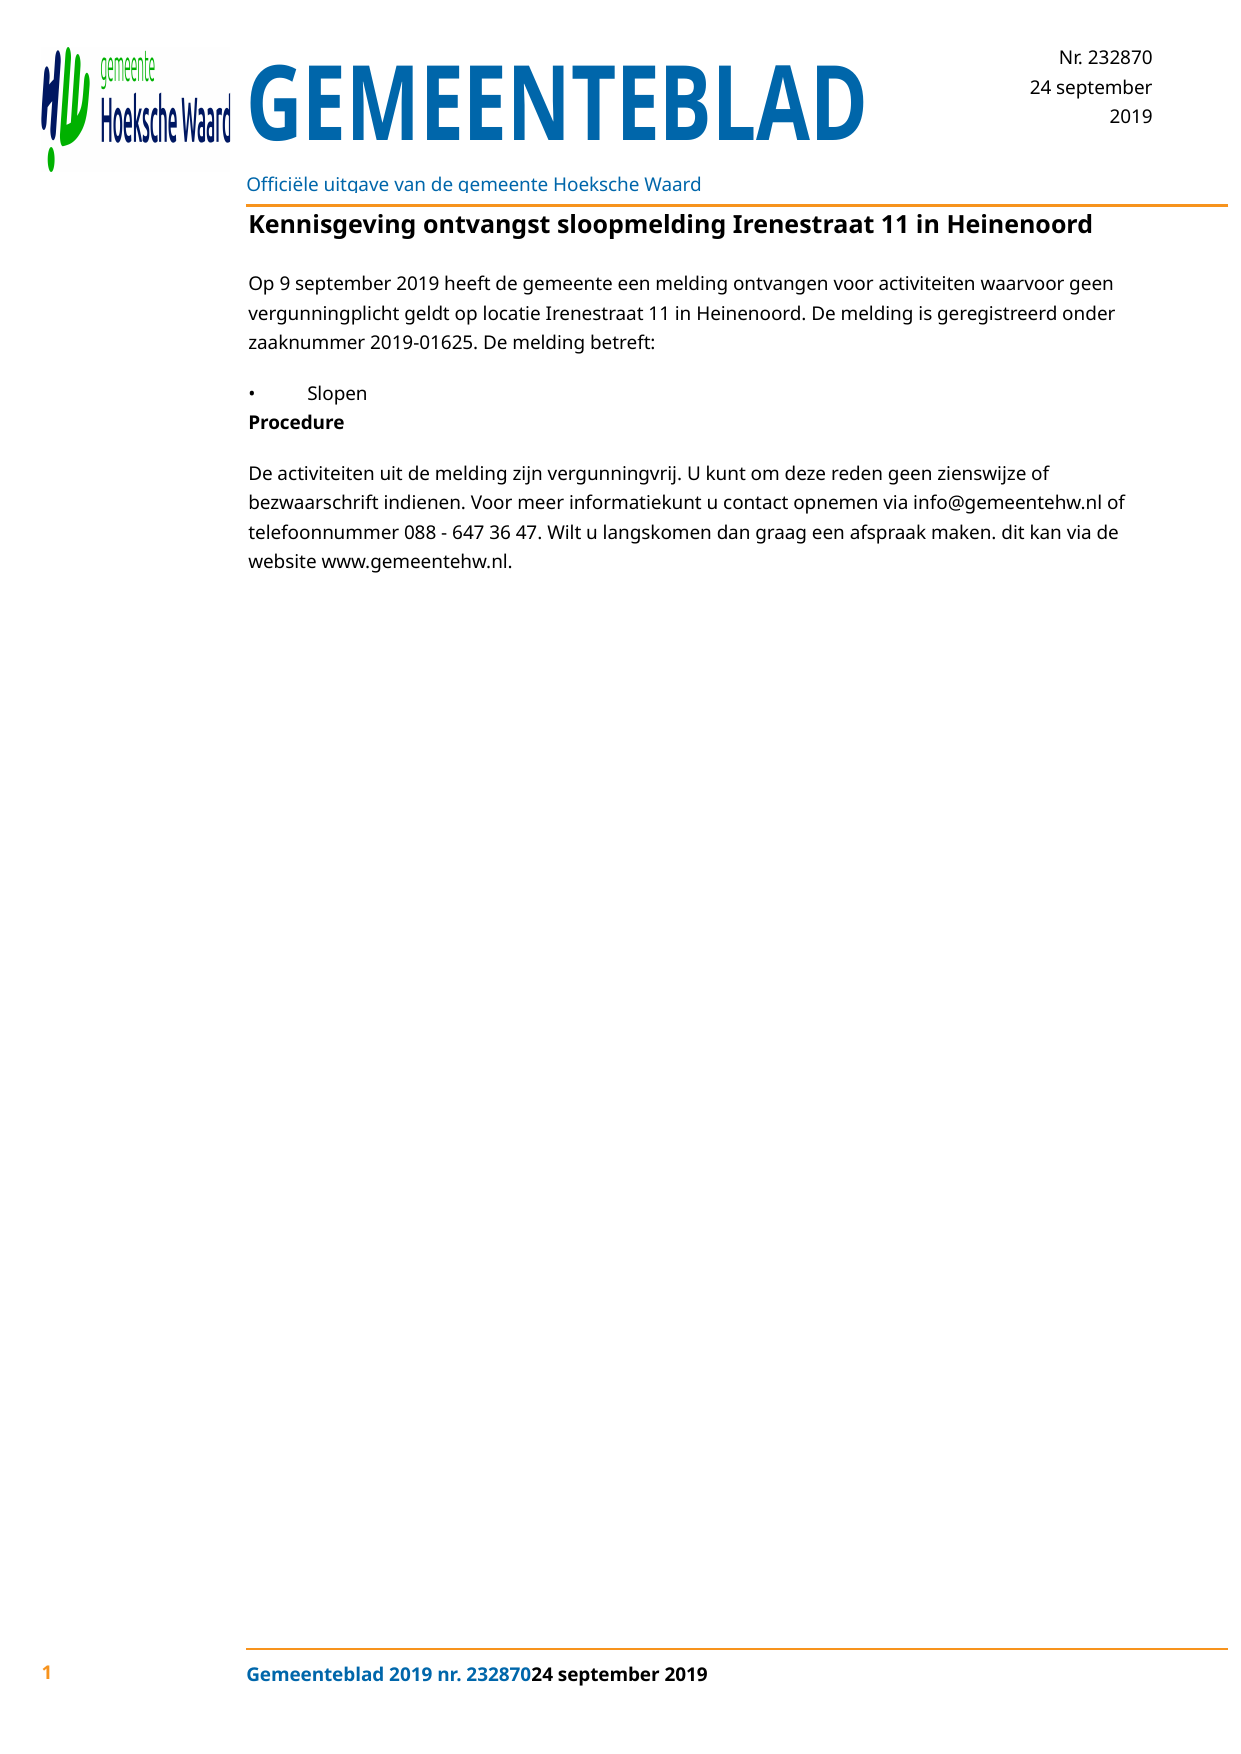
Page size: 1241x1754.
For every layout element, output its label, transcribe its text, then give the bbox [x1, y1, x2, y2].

text Op 9 september 2019 heeft de gemeente een melding ontvangen voor activiteiten waarvoor geen vergunningplicht geldt op locatie Irenestraat 11 in Heinenoord. De melding is geregistreerd onder zaaknummer 2019-01625. De melding betreft: [248, 270, 1152, 355]
text Kennisgeving ontvangst sloopmelding Irenestraat 11 in Heinenoord [248, 207, 1152, 241]
list Slopen [248, 380, 1152, 406]
text De activiteiten uit de melding zijn vergunningvrij. U kunt om deze reden geen zienswijze of bezwaarschrift indienen. Voor meer informatiekunt u contact opnemen via info@gemeentehw.nl of telefoonnummer 088 - 647 36 47. Wilt u langskomen dan graag een afspraak maken. dit kan via de website www.gemeentehw.nl. [248, 460, 1152, 574]
picture [41, 47, 231, 172]
text Procedure [248, 409, 1152, 435]
